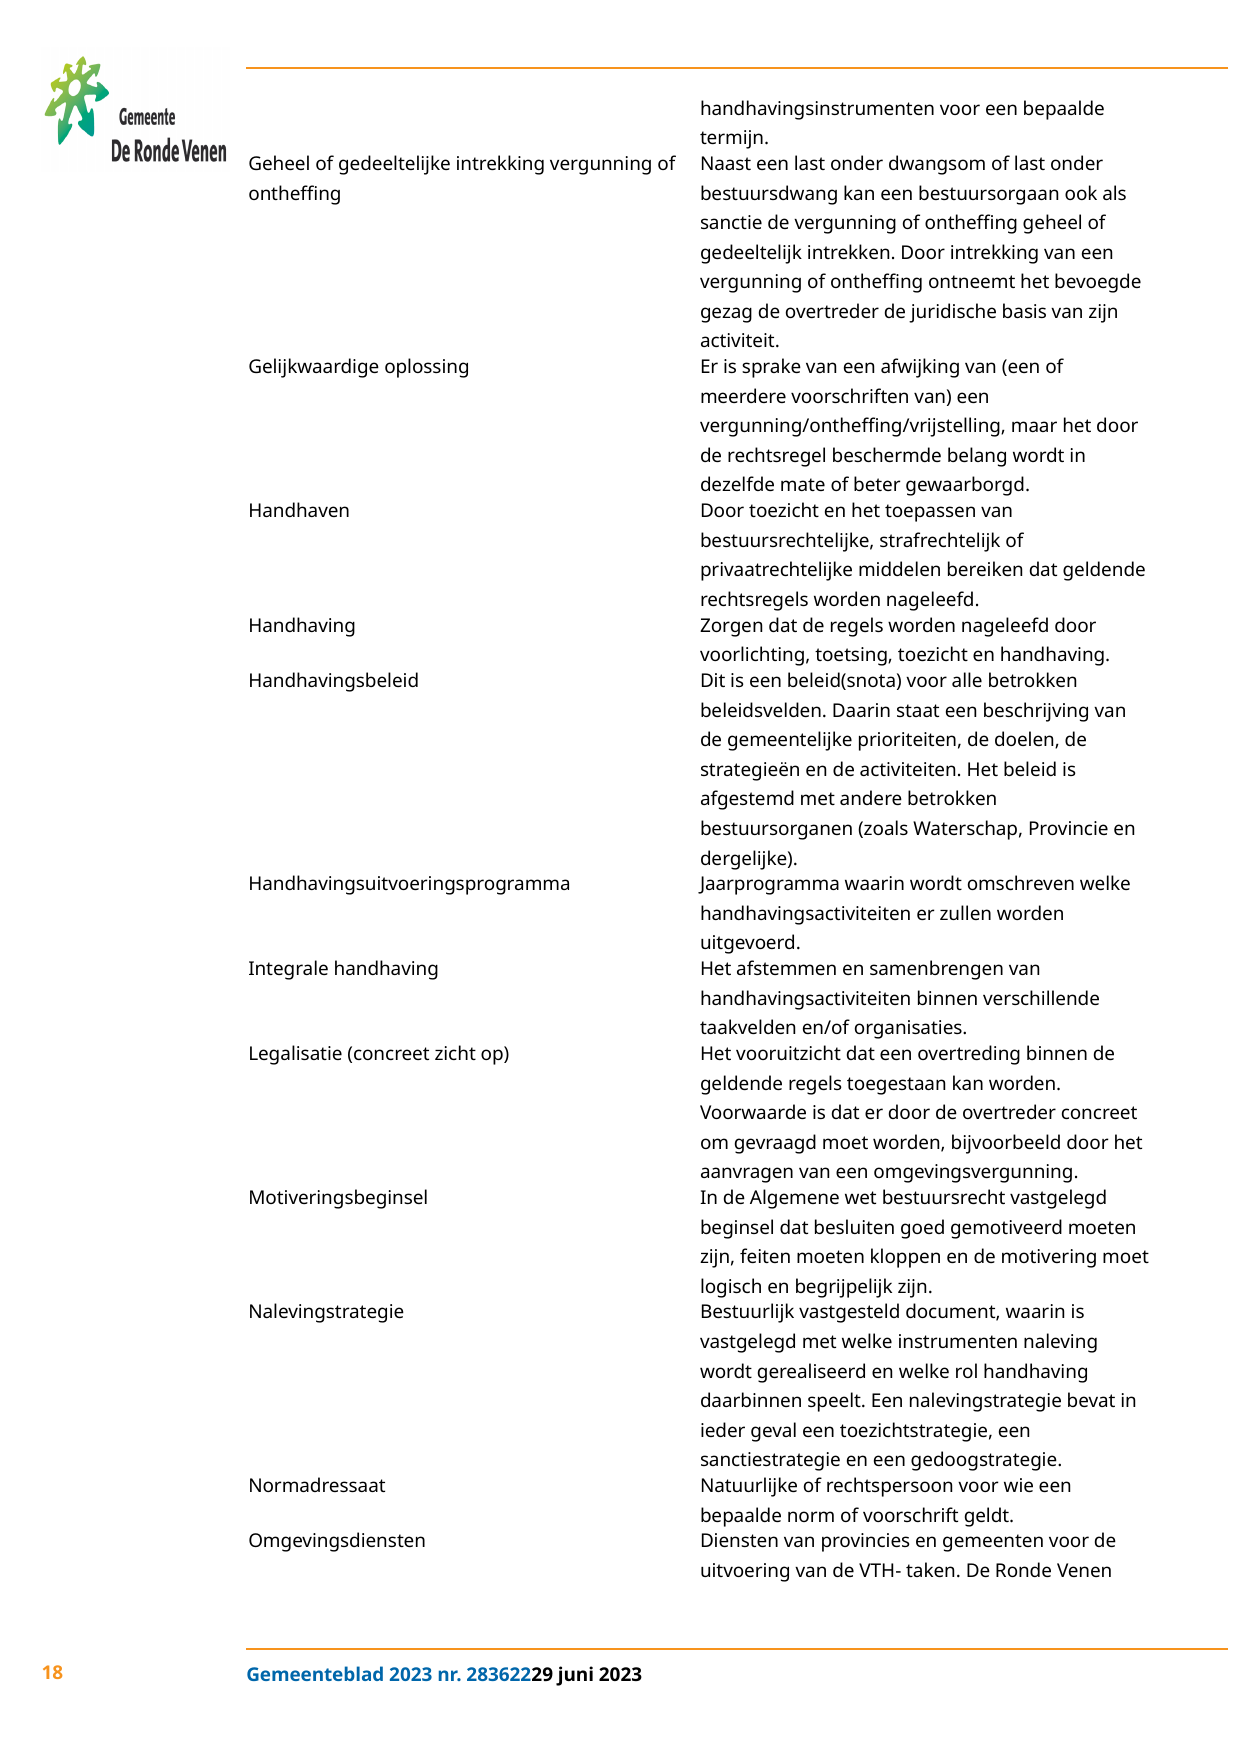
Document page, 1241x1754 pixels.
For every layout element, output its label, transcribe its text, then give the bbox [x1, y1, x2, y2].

table_cell Het afstemmen en samenbrengen van handhavingsactiviteiten binnen verschillende taakvelden en/of organisaties. [700, 955, 1152, 1040]
table_cell Omgevingsdiensten [248, 1528, 700, 1583]
table_cell Natuurlijke of rechtspersoon voor wie een bepaalde norm of voorschrift geldt. [700, 1473, 1152, 1528]
table_cell handhavingsinstrumenten voor een bepaalde termijn. [700, 95, 1152, 150]
table_cell Legalisatie (concreet zicht op) [248, 1040, 700, 1184]
table_cell Er is sprake van een afwijking van (een of meerdere voorschriften van) een vergunning/ontheffing/vrijstelling, maar het door de rechtsregel beschermde belang wordt in dezelfde mate of beter gewaarborgd. [700, 353, 1152, 497]
table_cell Het vooruitzicht dat een overtreding binnen de geldende regels toegestaan kan worden. Voorwaarde is dat er door de overtreder concreet om gevraagd moet worden, bijvoorbeeld door het aanvragen van een omgevingsvergunning. [700, 1040, 1152, 1184]
table_cell Geheel of gedeeltelijke intrekking vergunning of ontheffing [248, 150, 700, 353]
table_cell [248, 95, 700, 150]
table_cell Integrale handhaving [248, 955, 700, 1040]
table_cell Jaarprogramma waarin wordt omschreven welke handhavingsactiviteiten er zullen worden uitgevoerd. [700, 870, 1152, 955]
table_cell Zorgen dat de regels worden nageleefd door voorlichting, toetsing, toezicht en handhaving. [700, 612, 1152, 667]
picture [41, 47, 231, 172]
table_cell Normadressaat [248, 1473, 700, 1528]
table_cell Dit is een beleid(snota) voor alle betrokken beleidsvelden. Daarin staat een beschrijving van de gemeentelijke prioriteiten, de doelen, de strategieën en de activiteiten. Het beleid is afgestemd met andere betrokken bestuursorganen (zoals Waterschap, Provincie en dergelijke). [700, 667, 1152, 870]
table_cell Handhavingsuitvoeringsprogramma [248, 870, 700, 955]
table_cell Handhavingsbeleid [248, 667, 700, 870]
table_cell Naast een last onder dwangsom of last onder bestuursdwang kan een bestuursorgaan ook als sanctie de vergunning of ontheffing geheel of gedeeltelijk intrekken. Door intrekking van een vergunning of ontheffing ontneemt het bevoegde gezag de overtreder de juridische basis van zijn activiteit. [700, 150, 1152, 353]
table_cell Handhaving [248, 612, 700, 667]
table_cell Bestuurlijk vastgesteld document, waarin is vastgelegd met welke instrumenten naleving wordt gerealiseerd en welke rol handhaving daarbinnen speelt. Een nalevingstrategie bevat in ieder geval een toezichtstrategie, een sanctiestrategie en een gedoogstrategie. [700, 1299, 1152, 1472]
table_cell Gelijkwaardige oplossing [248, 353, 700, 497]
table_cell In de Algemene wet bestuursrecht vastgelegd beginsel dat besluiten goed gemotiveerd moeten zijn, feiten moeten kloppen en de motivering moet logisch en begrijpelijk zijn. [700, 1184, 1152, 1299]
table_cell Motiveringsbeginsel [248, 1184, 700, 1299]
table_cell Door toezicht en het toepassen van bestuursrechtelijke, strafrechtelijk of privaatrechtelijke middelen bereiken dat geldende rechtsregels worden nageleefd. [700, 498, 1152, 612]
table_cell Diensten van provincies en gemeenten voor de uitvoering van de VTH- taken. De Ronde Venen [700, 1528, 1152, 1583]
table_cell Handhaven [248, 498, 700, 612]
table_cell Nalevingstrategie [248, 1299, 700, 1472]
